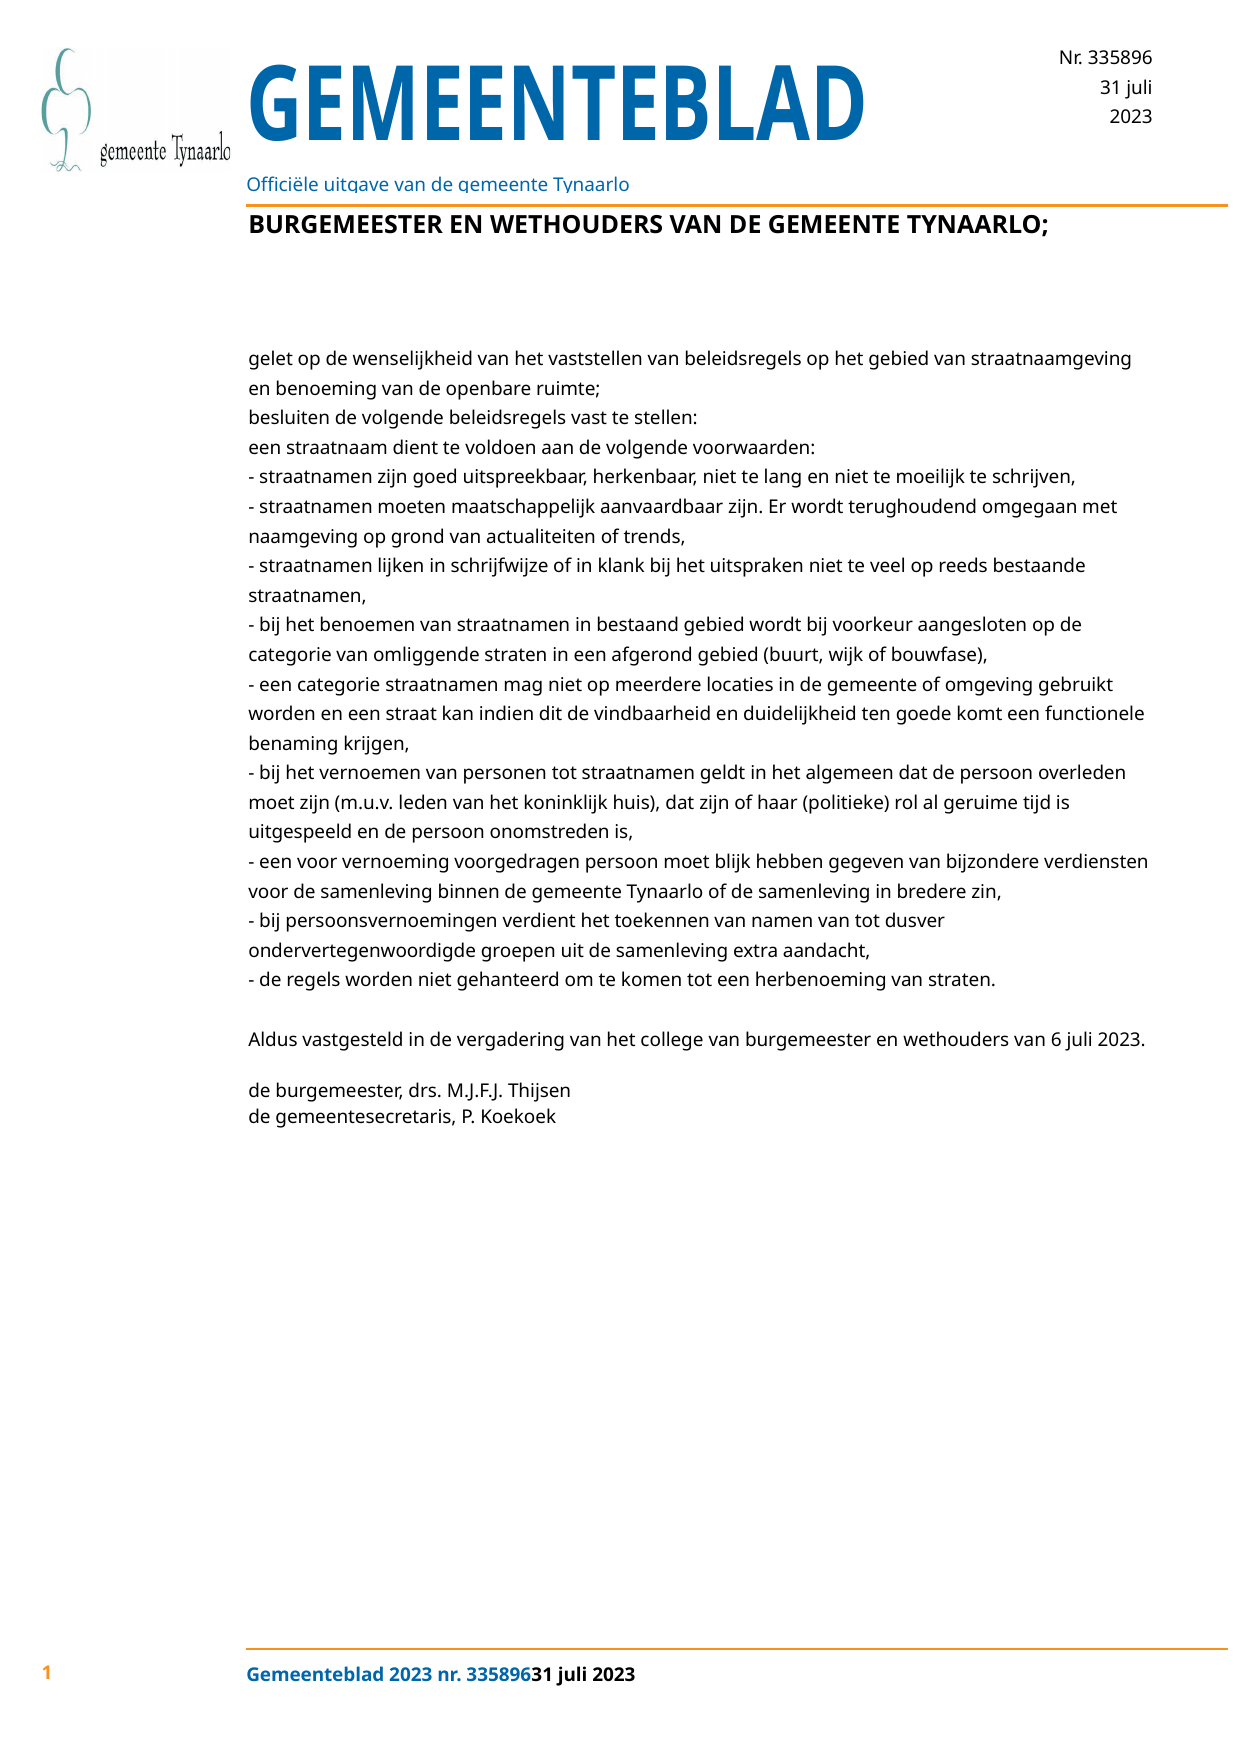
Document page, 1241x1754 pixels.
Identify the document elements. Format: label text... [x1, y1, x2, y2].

text - straatnamen moeten maatschappelijk aanvaardbaar zijn. Er wordt terughoudend omgegaan met naamgeving op grond van actualiteiten of trends, [248, 493, 1152, 548]
text de burgemeester, drs. M.J.F.J. Thijsen [248, 1077, 1152, 1103]
text - de regels worden niet gehanteerd om te komen tot een herbenoeming van straten. [248, 967, 1152, 992]
text een straatnaam dient te voldoen aan de volgende voorwaarden: [248, 434, 1152, 460]
text - bij het vernoemen van personen tot straatnamen geldt in het algemeen dat de persoon overleden moet zijn (m.u.v. leden van het koninklijk huis), dat zijn of haar (politieke) rol al geruime tijd is uitgespeeld en de persoon onomstreden is, [248, 759, 1152, 844]
text gelet op de wenselijkheid van het vaststellen van beleidsregels op het gebied van straatnaamgeving en benoeming van de openbare ruimte; [248, 345, 1152, 401]
text - straatnamen zijn goed uitspreekbaar, herkenbaar, niet te lang en niet te moeilijk te schrijven, [248, 464, 1152, 489]
picture [41, 47, 231, 172]
text Aldus vastgesteld in de vergadering van het college van burgemeester en wethouders van 6 juli 2023. [248, 1026, 1152, 1051]
text - een voor vernoeming voorgedragen persoon moet blijk hebben gegeven van bijzondere verdiensten voor de samenleving binnen de gemeente Tynaarlo of de samenleving in bredere zin, [248, 848, 1152, 903]
text - bij persoonsvernoemingen verdient het toekennen van namen van tot dusver ondervertegenwoordigde groepen uit de samenleving extra aandacht, [248, 907, 1152, 963]
text - straatnamen lijken in schrijfwijze of in klank bij het uitspraken niet te veel op reeds bestaande straatnamen, [248, 552, 1152, 608]
text de gemeentesecretaris, P. Koekoek [248, 1103, 1152, 1129]
text - een categorie straatnamen mag niet op meerdere locaties in de gemeente of omgeving gebruikt worden en een straat kan indien dit de vindbaarheid en duidelijkheid ten goede komt een functionele benaming krijgen, [248, 671, 1152, 756]
text BURGEMEESTER EN WETHOUDERS VAN DE GEMEENTE TYNAARLO; [248, 207, 1152, 241]
text - bij het benoemen van straatnamen in bestaand gebied wordt bij voorkeur aangesloten op de categorie van omliggende straten in een afgerond gebied (buurt, wijk of bouwfase), [248, 612, 1152, 667]
text besluiten de volgende beleidsregels vast te stellen: [248, 404, 1152, 430]
